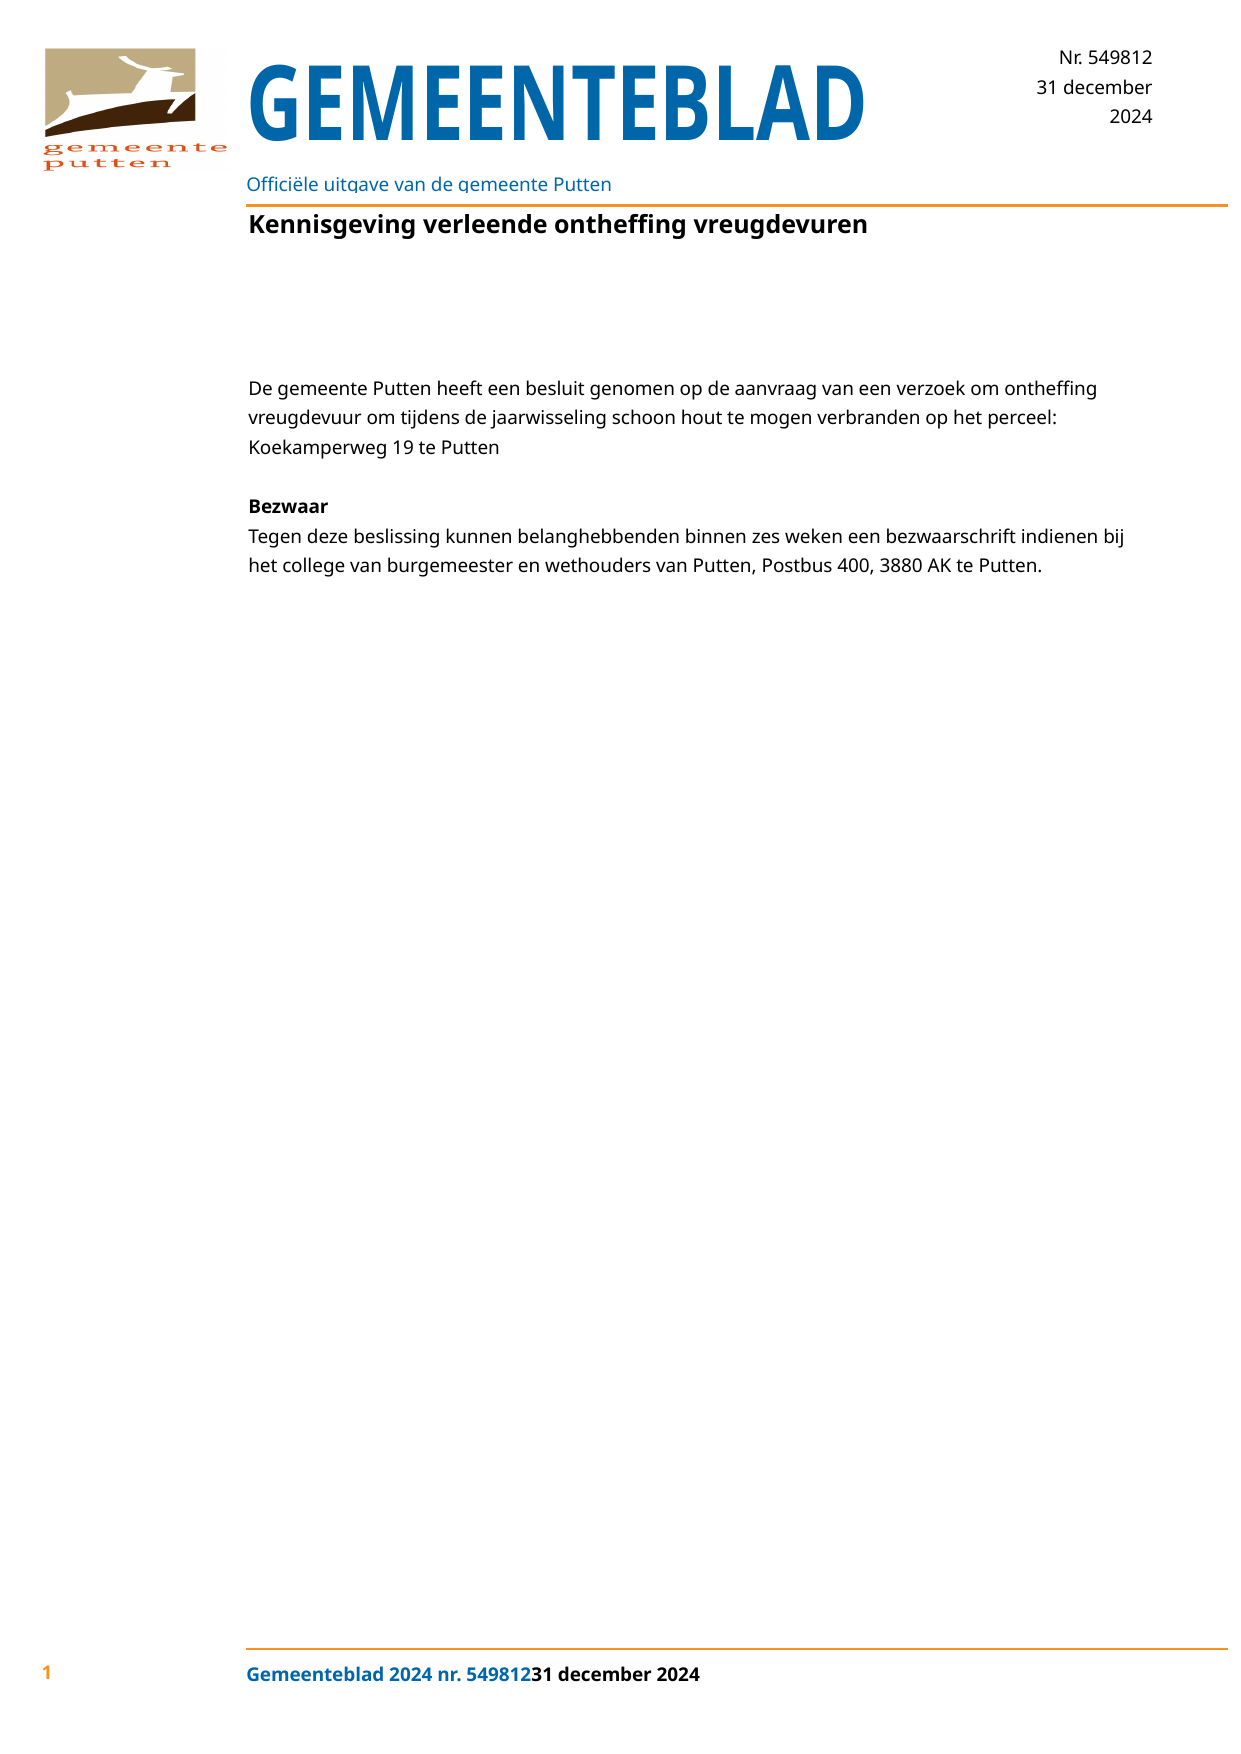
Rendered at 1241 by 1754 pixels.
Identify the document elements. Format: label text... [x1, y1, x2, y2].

text Kennisgeving verleende ontheffing vreugdevuren [248, 207, 1152, 241]
picture [41, 47, 231, 172]
text Tegen deze beslissing kunnen belanghebbenden binnen zes weken een bezwaarschrift indienen bij het college van burgemeester en wethouders van Putten, Postbus 400, 3880 AK te Putten. [248, 523, 1152, 578]
text Bezwaar [248, 493, 1152, 519]
text De gemeente Putten heeft een besluit genomen op de aanvraag van een verzoek om ontheffing vreugdevuur om tijdens de jaarwisseling schoon hout te mogen verbranden op het perceel: Koekamperweg 19 te Putten [248, 375, 1152, 460]
